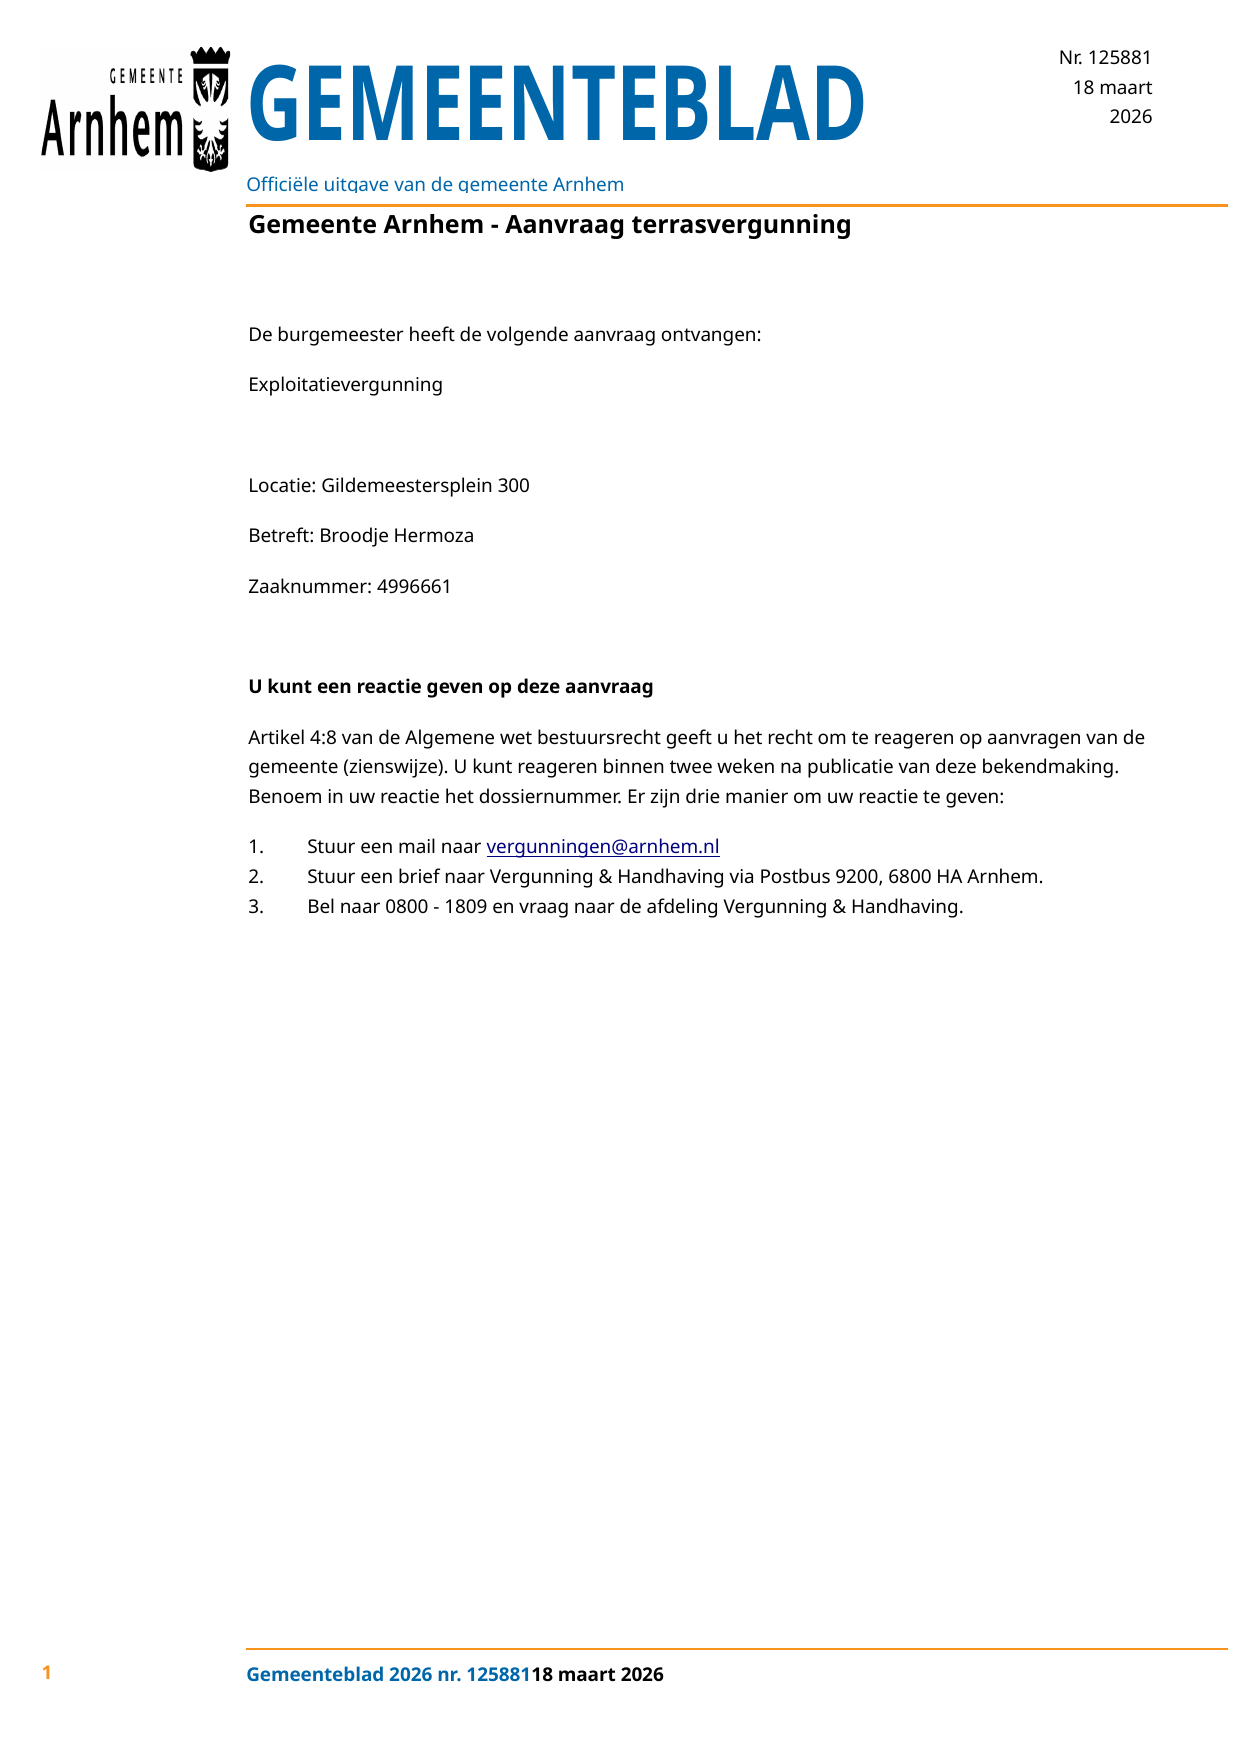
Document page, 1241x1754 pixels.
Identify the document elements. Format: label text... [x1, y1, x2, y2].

text Exploitatievergunning [248, 371, 1152, 397]
text De burgemeester heeft de volgende aanvraag ontvangen: [248, 321, 1152, 346]
text Locatie: Gildemeestersplein 300 [248, 472, 1152, 498]
text Artikel 4:8 van de Algemene wet bestuursrecht geeft u het recht om te reageren op aanvragen van de gemeente (zienswijze). U kunt reageren binnen twee weken na publicatie van deze bekendmaking. Benoem in uw reactie het dossiernummer. Er zijn drie manier om uw reactie te geven: [248, 724, 1152, 809]
list Stuur een brief naar Vergunning & Handhaving via Postbus 9200, 6800 HA Arnhem. [248, 863, 1152, 889]
text U kunt een reactie geven op deze aanvraag [248, 674, 1152, 699]
picture [41, 47, 231, 172]
list Bel naar 0800 - 1809 en vraag naar de afdeling Vergunning & Handhaving. [248, 893, 1152, 918]
list Stuur een mail naar vergunningen@arnhem.nl [248, 834, 1152, 859]
text Zaaknummer: 4996661 [248, 573, 1152, 598]
text Betreft: Broodje Hermoza [248, 522, 1152, 548]
text Gemeente Arnhem - Aanvraag terrasvergunning [248, 207, 1152, 241]
